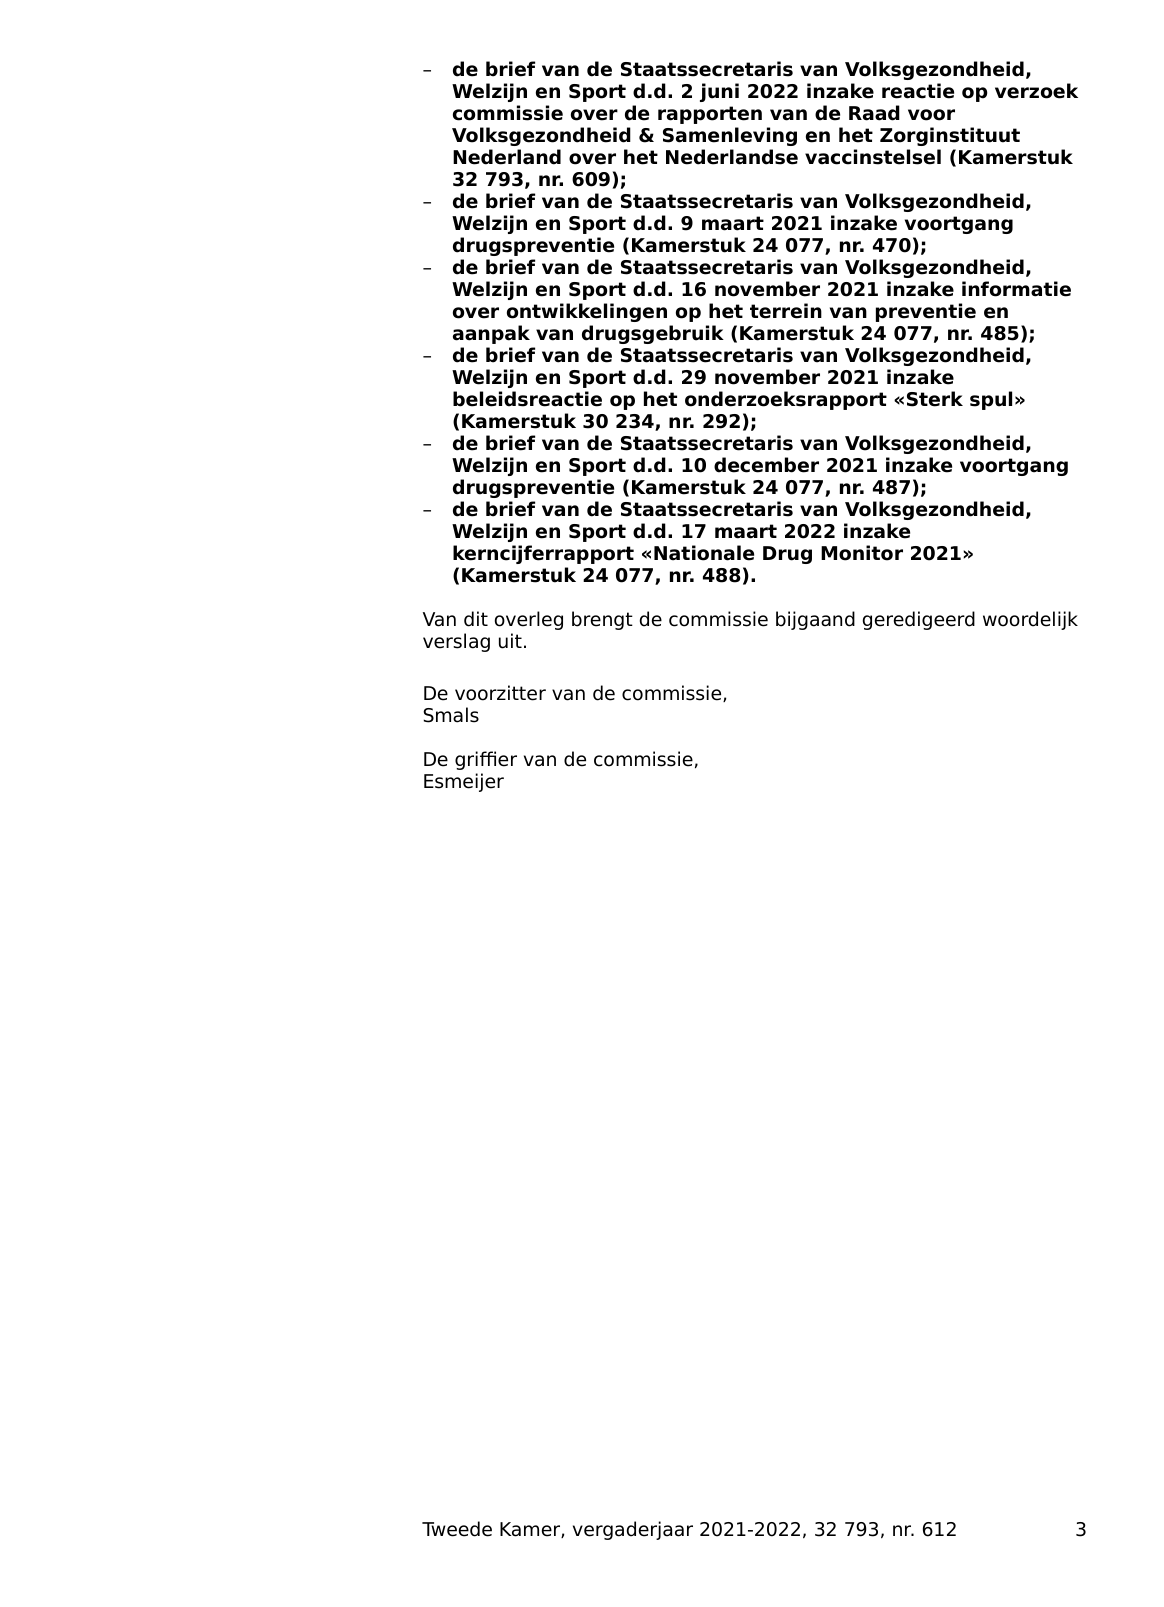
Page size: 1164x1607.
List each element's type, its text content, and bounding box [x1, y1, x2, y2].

text – de brief van de Staatssecretaris van Volksgezondheid, Welzijn en Sport d.d. 16 november 2021 inzake informatie over ontwikkelingen op het terrein van preventie en aanpak van drugsgebruik (Kamerstuk 24 077, nr. 485); [422, 257, 1087, 345]
text – de brief van de Staatssecretaris van Volksgezondheid, Welzijn en Sport d.d. 29 november 2021 inzake beleidsreactie op het onderzoeksrapport «Sterk spul» (Kamerstuk 30 234, nr. 292); [422, 345, 1087, 433]
text Van dit overleg brengt de commissie bijgaand geredigeerd woordelijk verslag uit. [422, 609, 1087, 653]
text – de brief van de Staatssecretaris van Volksgezondheid, Welzijn en Sport d.d. 2 juni 2022 inzake reactie op verzoek commissie over de rapporten van de Raad voor Volksgezondheid & Samenleving en het Zorginstituut Nederland over het Nederlandse vaccinstelsel (Kamerstuk 32 793, nr. 609); [422, 59, 1087, 191]
text – de brief van de Staatssecretaris van Volksgezondheid, Welzijn en Sport d.d. 10 december 2021 inzake voortgang drugspreventie (Kamerstuk 24 077, nr. 487); [422, 433, 1087, 499]
text – de brief van de Staatssecretaris van Volksgezondheid, Welzijn en Sport d.d. 17 maart 2022 inzake kerncijferrapport «Nationale Drug Monitor 2021» (Kamerstuk 24 077, nr. 488). [422, 499, 1087, 587]
text – de brief van de Staatssecretaris van Volksgezondheid, Welzijn en Sport d.d. 9 maart 2021 inzake voortgang drugspreventie (Kamerstuk 24 077, nr. 470); [422, 191, 1087, 257]
text De voorzitter van de commissie, Smals [422, 683, 1087, 727]
text De griffier van de commissie, Esmeijer [422, 749, 1087, 793]
